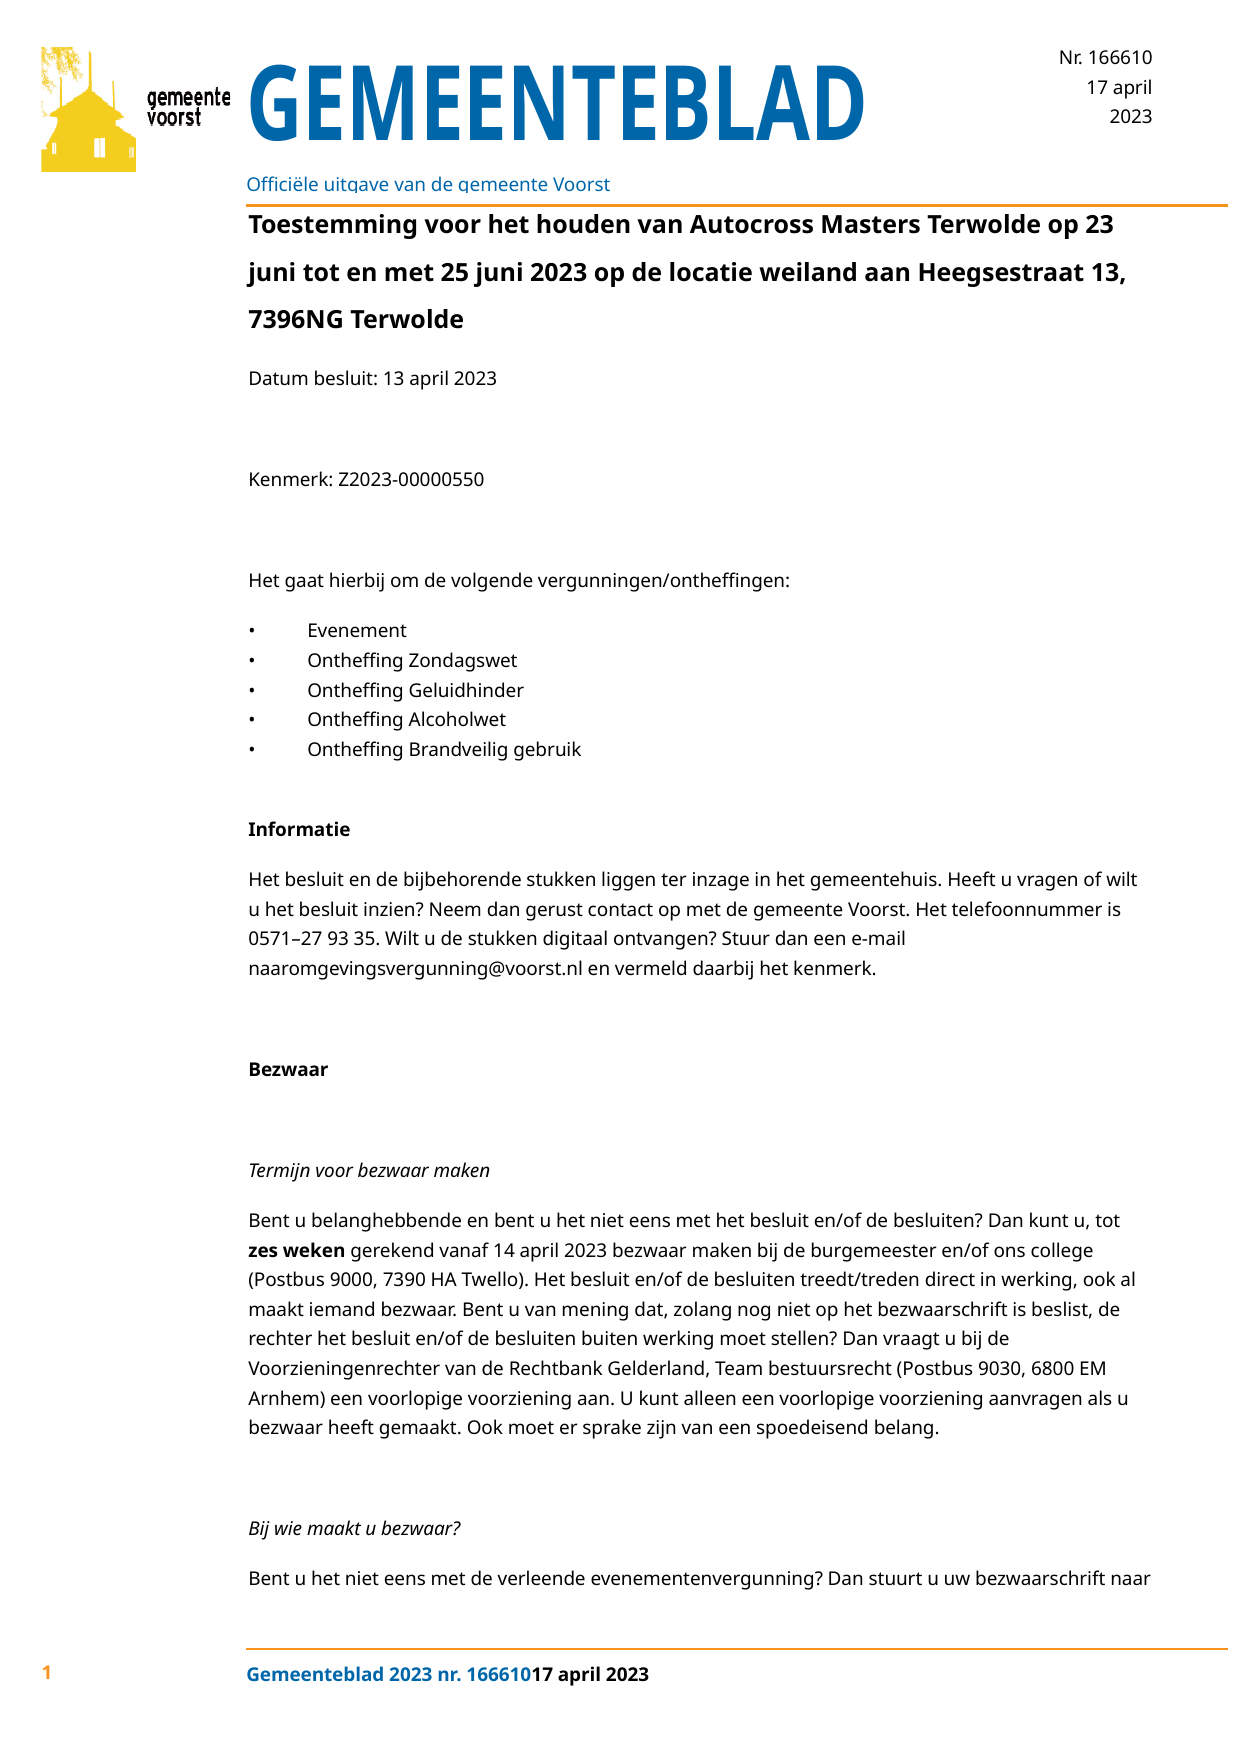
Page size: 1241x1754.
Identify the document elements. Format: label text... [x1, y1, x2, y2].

text Bent u het niet eens met de verleende evenementenvergunning? Dan stuurt u uw bezwaarschrift naar [248, 1566, 1152, 1591]
text Termijn voor bezwaar maken [248, 1157, 1152, 1182]
text Het besluit en de bijbehorende stukken liggen ter inzage in het gemeentehuis. Heeft u vragen of wilt u het besluit inzien? Neem dan gerust contact op met de gemeente Voorst. Het telefoonnummer is 0571–27 93 35. Wilt u de stukken digitaal ontvangen? Stuur dan een e-mail naaromgevingsvergunning@voorst.nl en vermeld daarbij het kenmerk. [248, 866, 1152, 981]
list Ontheffing Zondagswet [248, 647, 1152, 673]
text Bij wie maakt u bezwaar? [248, 1515, 1152, 1541]
list Ontheffing Alcoholwet [248, 706, 1152, 732]
text Bezwaar [248, 1056, 1152, 1082]
text Datum besluit: 13 april 2023 [248, 366, 1152, 391]
text Informatie [248, 816, 1152, 842]
text Kenmerk: Z2023-00000550 [248, 466, 1152, 492]
text Het gaat hierbij om de volgende vergunningen/ontheffingen: [248, 567, 1152, 593]
list Ontheffing Brandveilig gebruik [248, 736, 1152, 762]
text Toestemming voor het houden van Autocross Masters Terwolde op 23 juni tot en met 25 juni 2023 op de locatie weiland aan Heegsestraat 13, 7396NG Terwolde [248, 207, 1152, 336]
list Ontheffing Geluidhinder [248, 677, 1152, 702]
list Evenement [248, 618, 1152, 643]
picture [41, 47, 231, 172]
text Bent u belanghebbende en bent u het niet eens met het besluit en/of de besluiten? Dan kunt u, tot zes weken gerekend vanaf 14 april 2023 bezwaar maken bij de burgemeester en/of ons college (Postbus 9000, 7390 HA Twello). Het besluit en/of de besluiten treedt/treden direct in werking, ook al maakt iemand bezwaar. Bent u van mening dat, zolang nog niet op het bezwaarschrift is beslist, de rechter het besluit en/of de besluiten buiten werking moet stellen? Dan vraagt u bij de Voorzieningenrechter van de Rechtbank Gelderland, Team bestuursrecht (Postbus 9030, 6800 EM Arnhem) een voorlopige voorziening aan. U kunt alleen een voorlopige voorziening aanvragen als u bezwaar heeft gemaakt. Ook moet er sprake zijn van een spoedeisend belang. [248, 1207, 1152, 1440]
